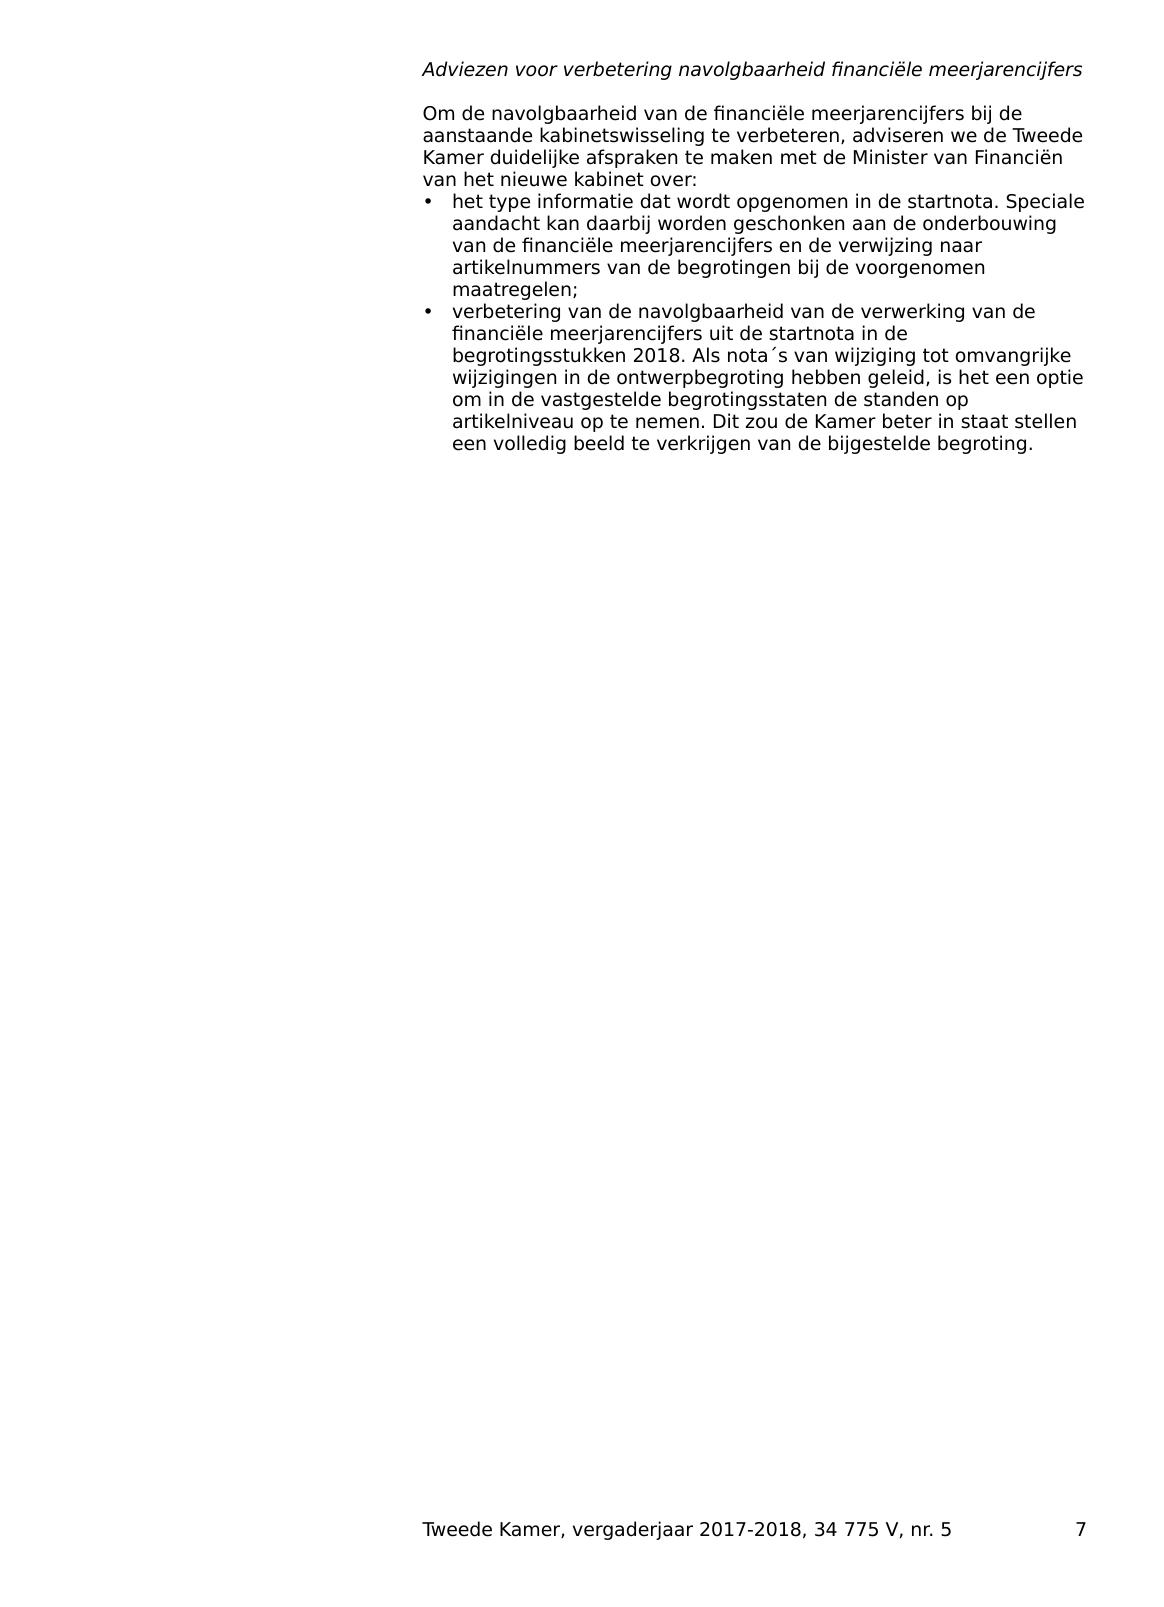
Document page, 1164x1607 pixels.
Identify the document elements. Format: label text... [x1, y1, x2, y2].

subtitle Adviezen voor verbetering navolgbaarheid financiële meerjarencijfers [422, 59, 1087, 81]
text • het type informatie dat wordt opgenomen in de startnota. Speciale aandacht kan daarbij worden geschonken aan de onderbouwing van de financiële meerjarencijfers en de verwijzing naar artikelnummers van de begrotingen bij de voorgenomen maatregelen; [422, 191, 1087, 301]
text • verbetering van de navolgbaarheid van de verwerking van de financiële meerjarencijfers uit de startnota in de begrotingsstukken 2018. Als nota´s van wijziging tot omvangrijke wijzigingen in de ontwerpbegroting hebben geleid, is het een optie om in de vastgestelde begrotingsstaten de standen op artikelniveau op te nemen. Dit zou de Kamer beter in staat stellen een volledig beeld te verkrijgen van de bijgestelde begroting. [422, 301, 1087, 455]
text Om de navolgbaarheid van de financiële meerjarencijfers bij de aanstaande kabinetswisseling te verbeteren, adviseren we de Tweede Kamer duidelijke afspraken te maken met de Minister van Financiën van het nieuwe kabinet over: [422, 103, 1087, 191]
